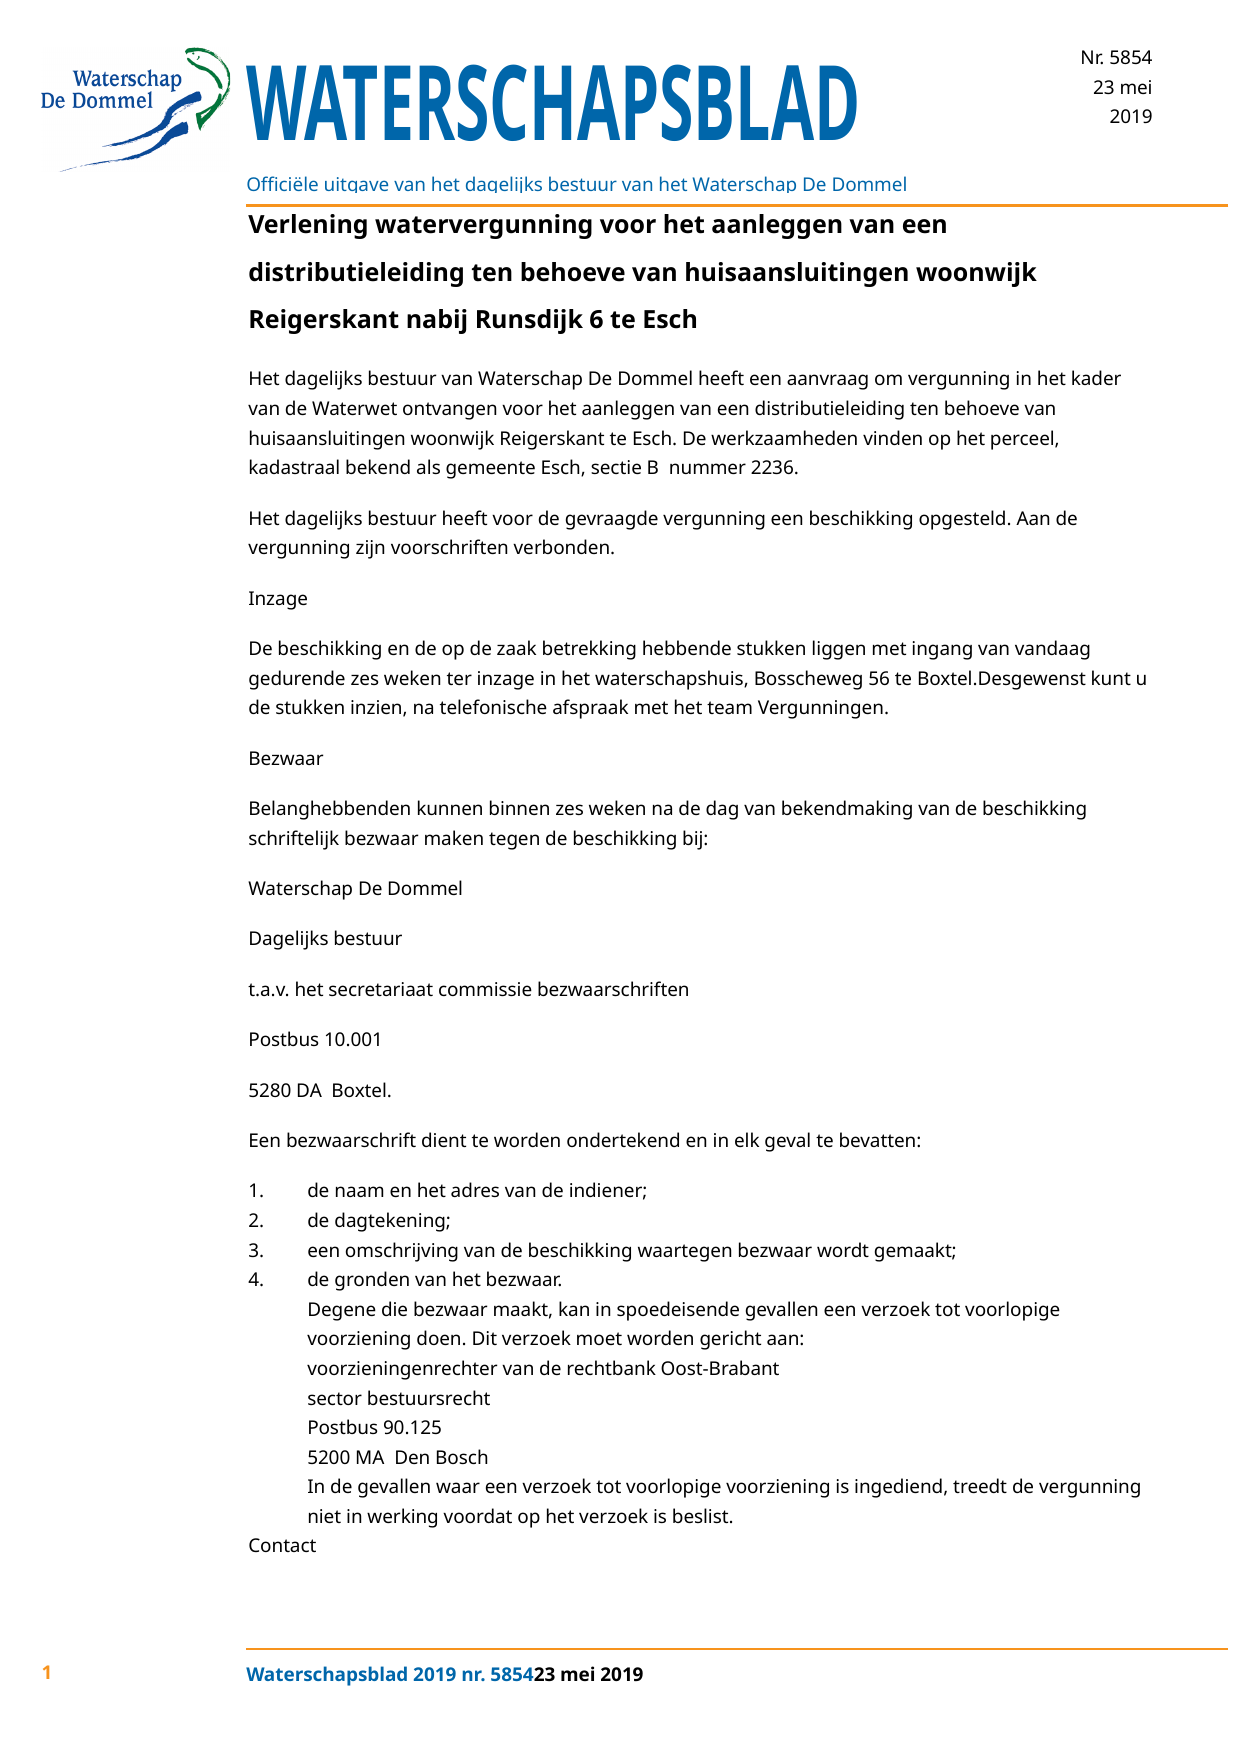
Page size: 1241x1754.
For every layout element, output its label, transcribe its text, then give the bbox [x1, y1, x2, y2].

text 5280 DA Boxtel. [248, 1077, 1152, 1102]
text Het dagelijks bestuur van Waterschap De Dommel heeft een aanvraag om vergunning in het kader van de Waterwet ontvangen voor het aanleggen van een distributieleiding ten behoeve van huisaansluitingen woonwijk Reigerskant te Esch. De werkzaamheden vinden op het perceel, kadastraal bekend als gemeente Esch, sectie B nummer 2236. [248, 366, 1152, 480]
text t.a.v. het secretariaat commissie bezwaarschriften [248, 976, 1152, 1002]
list In de gevallen waar een verzoek tot voorlopige voorziening is ingediend, treedt de vergunning niet in werking voordat op het verzoek is beslist. [248, 1473, 1152, 1529]
list de naam en het adres van de indiener; [248, 1178, 1152, 1203]
text Dagelijks bestuur [248, 926, 1152, 951]
text Contact [248, 1533, 1152, 1558]
text Een bezwaarschrift dient te worden ondertekend en in elk geval te bevatten: [248, 1127, 1152, 1153]
list Postbus 90.125 [248, 1414, 1152, 1440]
text Inzage [248, 585, 1152, 610]
text Postbus 10.001 [248, 1026, 1152, 1052]
text Bezwaar [248, 745, 1152, 770]
list de gronden van het bezwaar. [248, 1266, 1152, 1292]
text Het dagelijks bestuur heeft voor de gevraagde vergunning een beschikking opgesteld. Aan de vergunning zijn voorschriften verbonden. [248, 505, 1152, 560]
text Waterschap De Dommel [248, 875, 1152, 901]
text Belanghebbenden kunnen binnen zes weken na de dag van bekendmaking van de beschikking schriftelijk bezwaar maken tegen de beschikking bij: [248, 795, 1152, 850]
list Degene die bezwaar maakt, kan in spoedeisende gevallen een verzoek tot voorlopige voorziening doen. Dit verzoek moet worden gericht aan: [248, 1296, 1152, 1351]
list sector bestuursrecht [248, 1385, 1152, 1410]
picture [41, 47, 231, 172]
list 5200 MA Den Bosch [248, 1444, 1152, 1469]
text De beschikking en de op de zaak betrekking hebbende stukken liggen met ingang van vandaag gedurende zes weken ter inzage in het waterschapshuis, Bosscheweg 56 te Boxtel.Desgewenst kunt u de stukken inzien, na telefonische afspraak met het team Vergunningen. [248, 635, 1152, 720]
list de dagtekening; [248, 1207, 1152, 1233]
list een omschrijving van de beschikking waartegen bezwaar wordt gemaakt; [248, 1237, 1152, 1262]
text Verlening watervergunning voor het aanleggen van een distributieleiding ten behoeve van huisaansluitingen woonwijk Reigerskant nabij Runsdijk 6 te Esch [248, 207, 1152, 336]
list voorzieningenrechter van de rechtbank Oost-Brabant [248, 1355, 1152, 1381]
